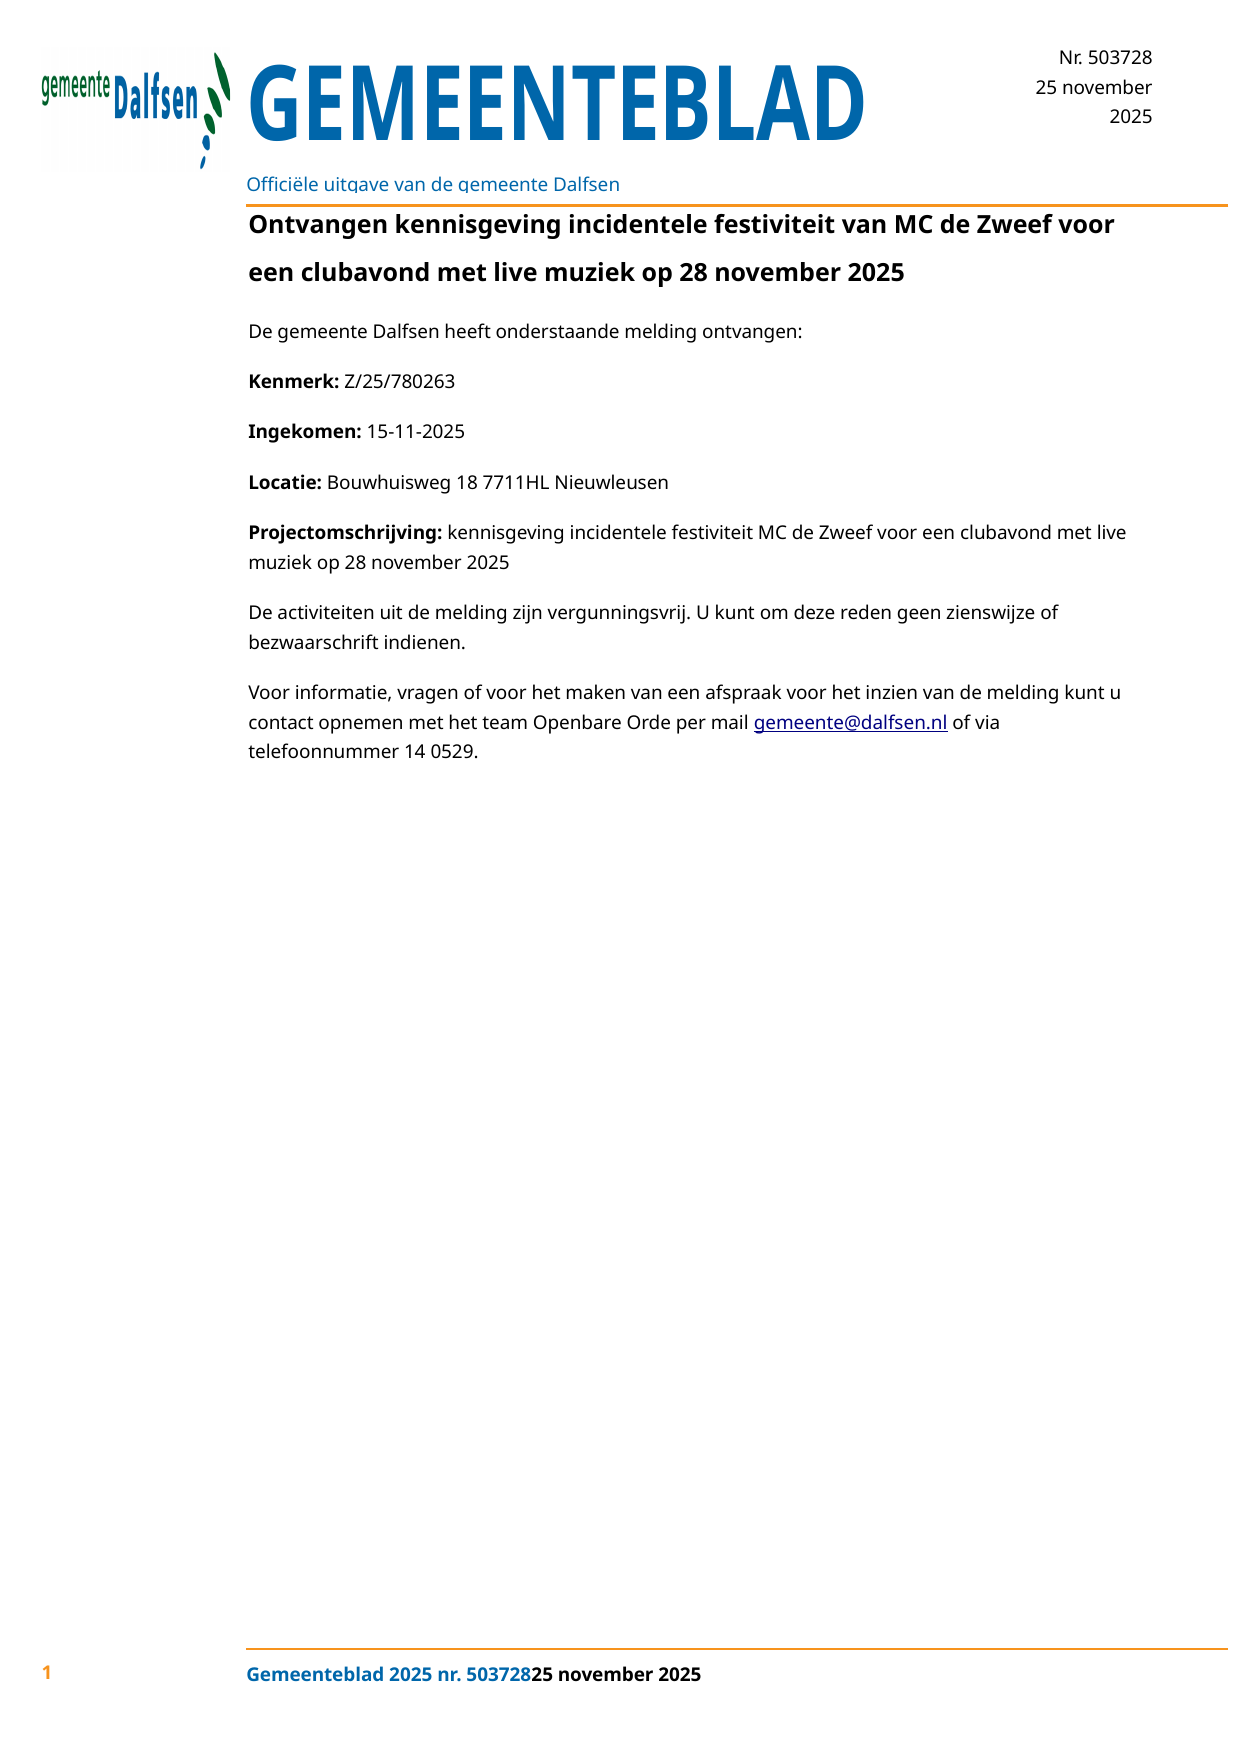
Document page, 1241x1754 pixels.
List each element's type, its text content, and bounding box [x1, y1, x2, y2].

text Ontvangen kennisgeving incidentele festiviteit van MC de Zweef voor een clubavond met live muziek op 28 november 2025 [248, 207, 1152, 288]
text Voor informatie, vragen of voor het maken van een afspraak voor het inzien van de melding kunt u contact opnemen met het team Openbare Orde per mail gemeente@dalfsen.nl of via telefoonnummer 14 0529. [248, 679, 1152, 764]
text Ingekomen: 15-11-2025 [248, 419, 1152, 444]
text De activiteiten uit de melding zijn vergunningsvrij. U kunt om deze reden geen zienswijze of bezwaarschrift indienen. [248, 599, 1152, 655]
text De gemeente Dalfsen heeft onderstaande melding ontvangen: [248, 318, 1152, 344]
picture [41, 47, 231, 172]
text Locatie: Bouwhuisweg 18 7711HL Nieuwleusen [248, 469, 1152, 495]
text Kenmerk: Z/25/780263 [248, 368, 1152, 394]
text Projectomschrijving: kennisgeving incidentele festiviteit MC de Zweef voor een clubavond met live muziek op 28 november 2025 [248, 519, 1152, 575]
